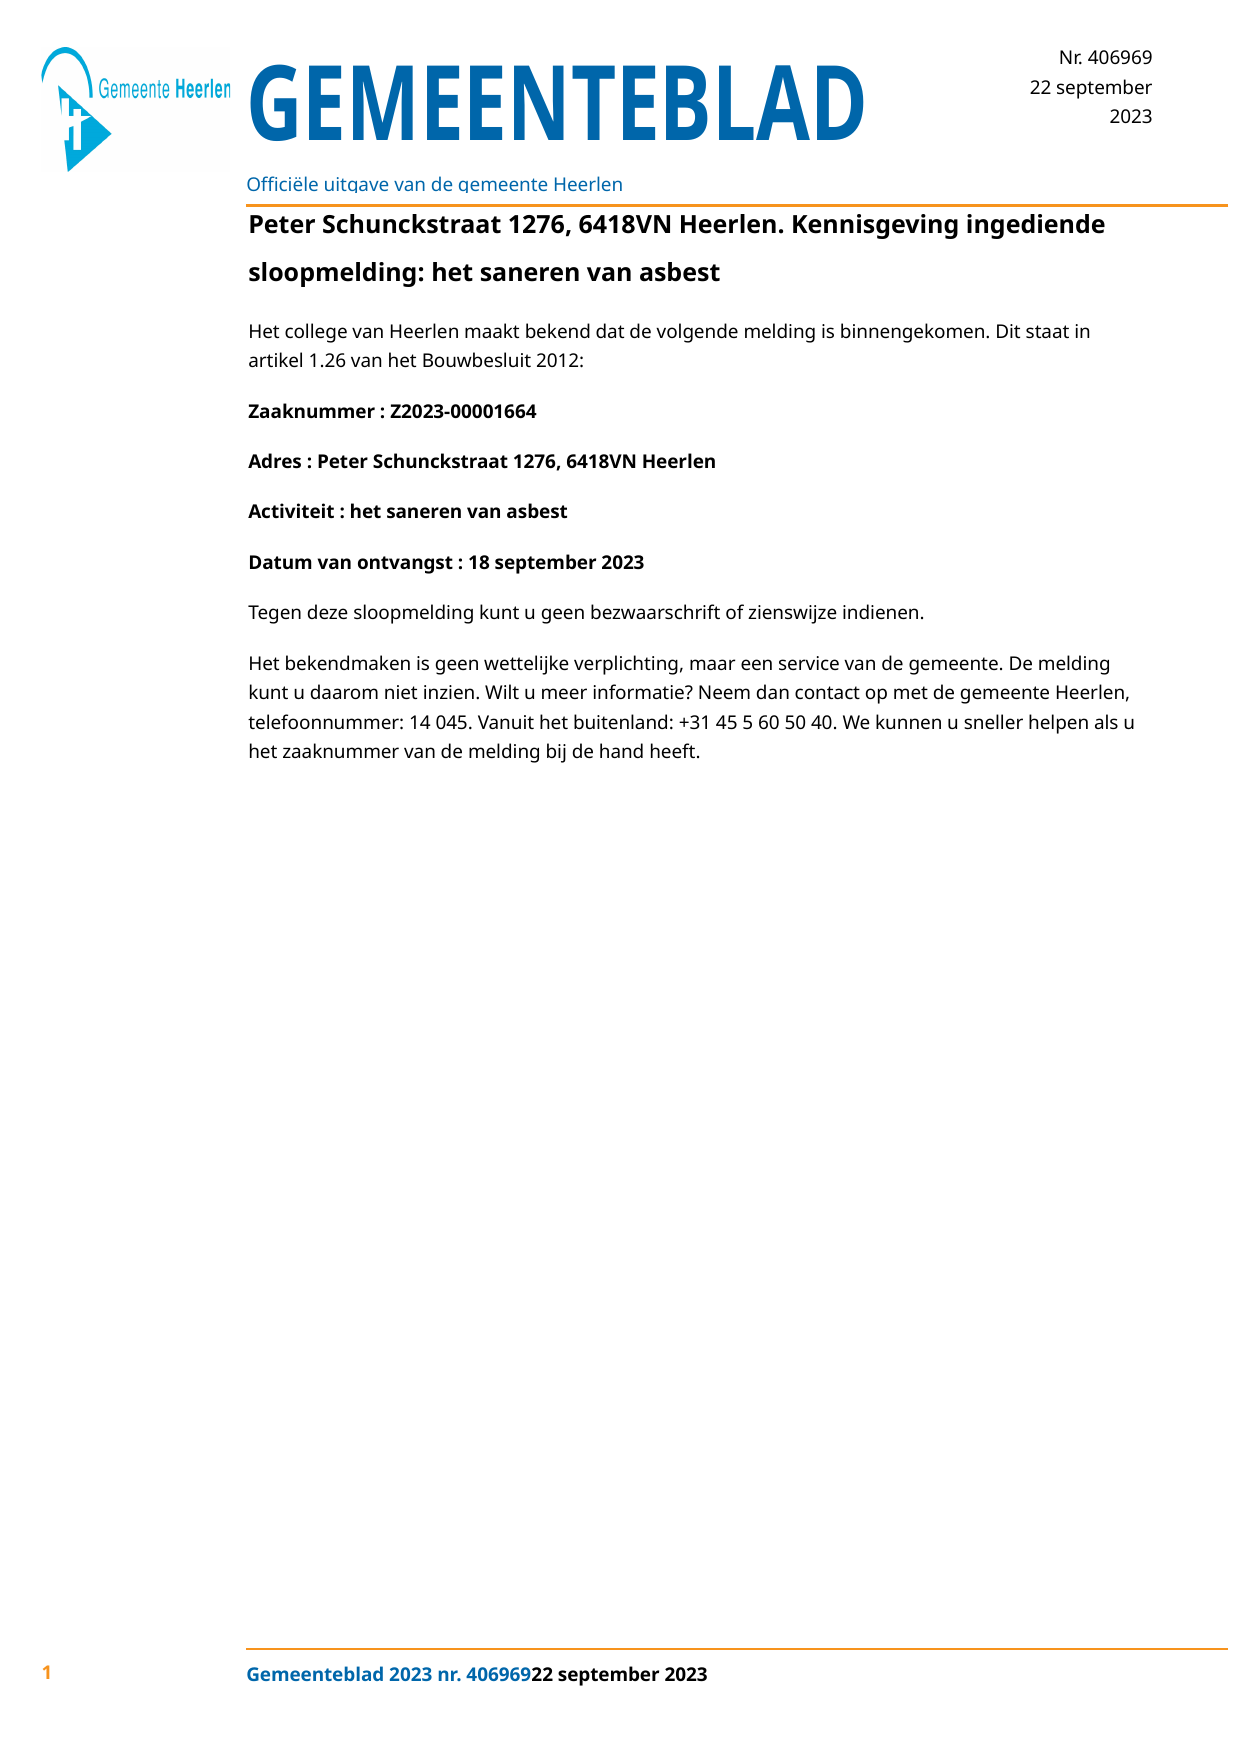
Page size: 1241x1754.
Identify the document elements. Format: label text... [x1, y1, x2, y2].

text Zaaknummer : Z2023-00001664 [248, 398, 1152, 424]
text Het bekendmaken is geen wettelijke verplichting, maar een service van de gemeente. De melding kunt u daarom niet inzien. Wilt u meer informatie? Neem dan contact op met de gemeente Heerlen, telefoonnummer: 14 045. Vanuit het buitenland: +31 45 5 60 50 40. We kunnen u sneller helpen als u het zaaknummer van de melding bij de hand heeft. [248, 650, 1152, 764]
picture [41, 47, 59, 70]
text Tegen deze sloopmelding kunt u geen bezwaarschrift of zienswijze indienen. [248, 599, 1152, 625]
text Adres : Peter Schunckstraat 1276, 6418VN Heerlen [248, 448, 1152, 474]
text Activiteit : het saneren van asbest [248, 499, 1152, 524]
text Het college van Heerlen maakt bekend dat de volgende melding is binnengekomen. Dit staat in artikel 1.26 van het Bouwbesluit 2012: [248, 318, 1152, 373]
text Peter Schunckstraat 1276, 6418VN Heerlen. Kennisgeving ingediende sloopmelding: het saneren van asbest [248, 207, 1152, 288]
text Datum van ontvangst : 18 september 2023 [248, 549, 1152, 575]
picture [41, 47, 231, 172]
